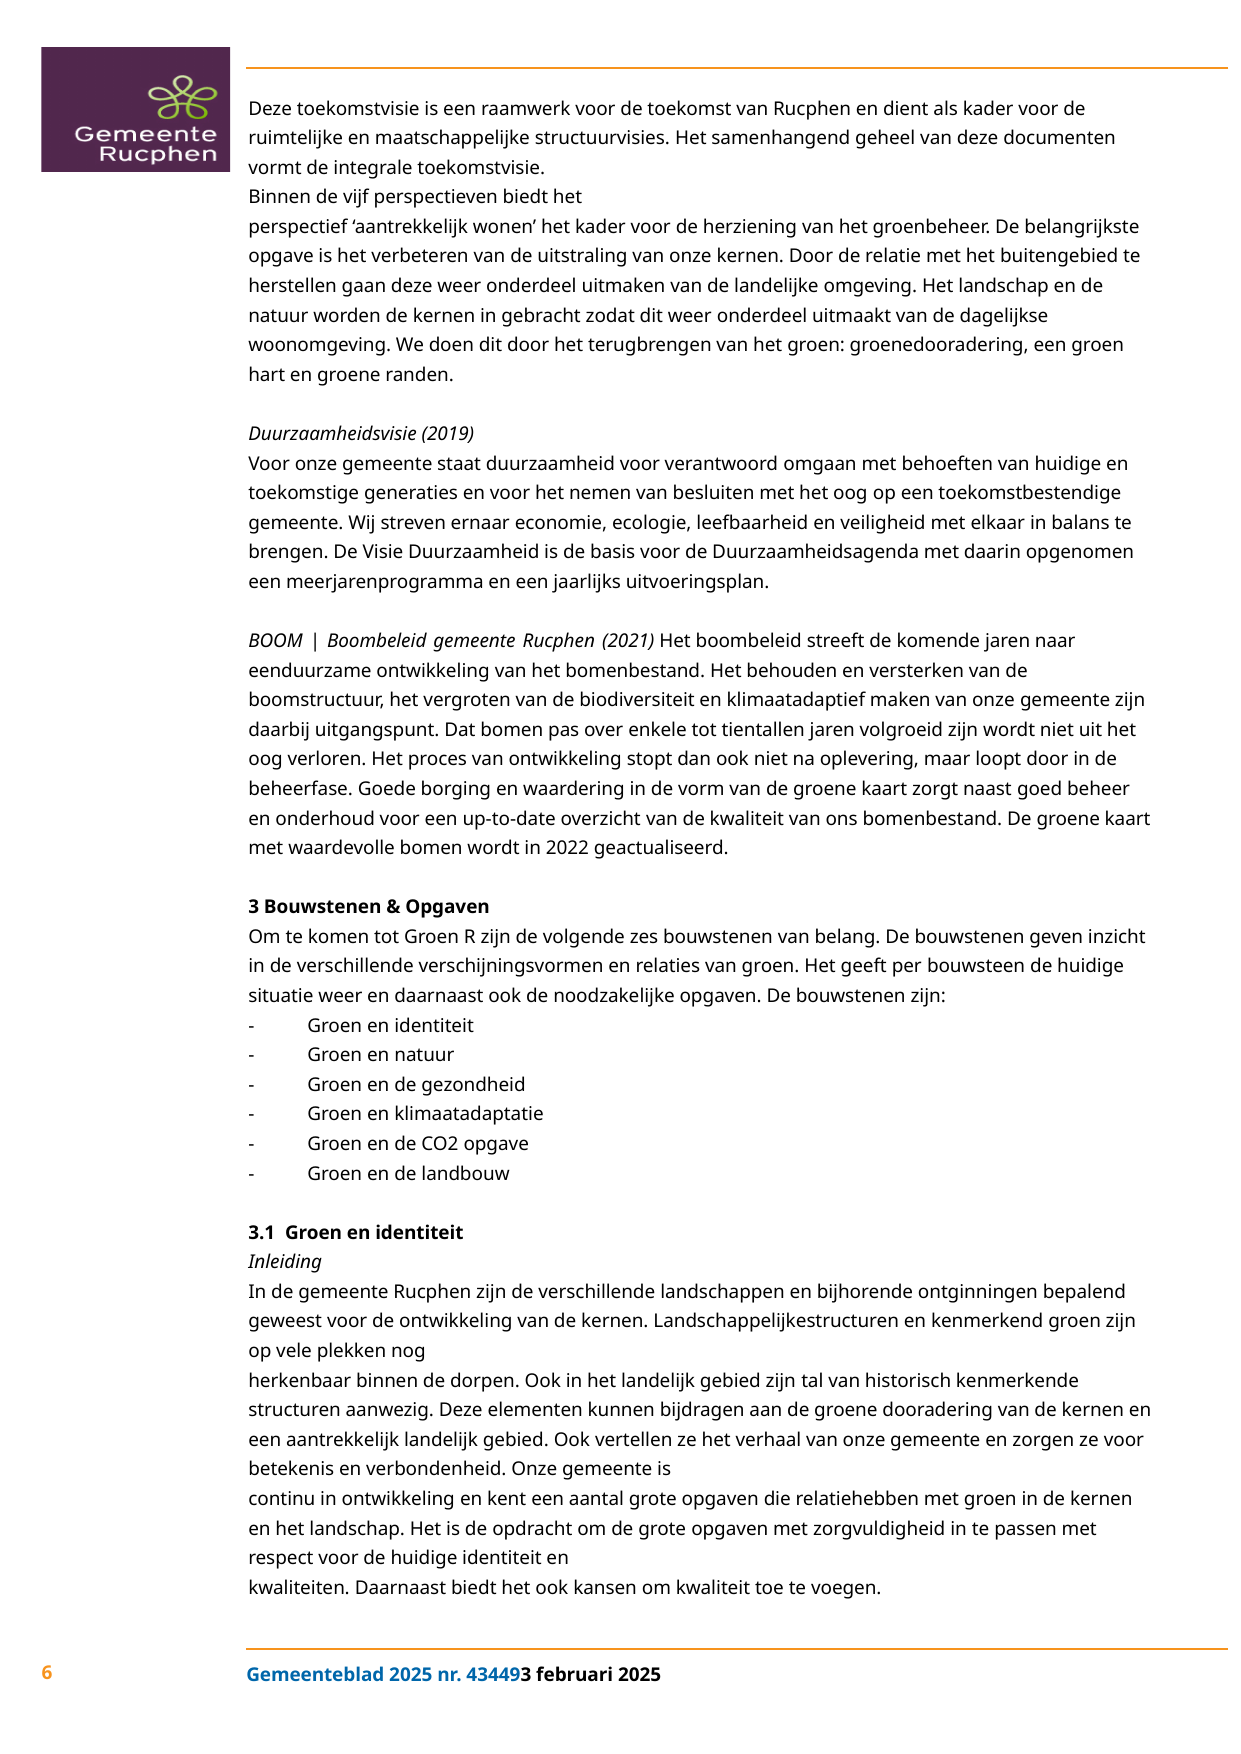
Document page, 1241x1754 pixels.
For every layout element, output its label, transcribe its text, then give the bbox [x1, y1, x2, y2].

text herkenbaar binnen de dorpen. Ook in het landelijk gebied zijn tal van historisch kenmerkende structuren aanwezig. Deze elementen kunnen bijdragen aan de groene dooradering van de kernen en een aantrekkelijk landelijk gebied. Ook vertellen ze het verhaal van onze gemeente en zorgen ze voor betekenis en verbondenheid. Onze gemeente is continu in ontwikkeling en kent een aantal grote opgaven die relatiehebben met groen in de kernen en het landschap. Het is de opdracht om de grote opgaven met zorgvuldigheid in te passen met respect voor de huidige identiteit en kwaliteiten. Daarnaast biedt het ook kansen om kwaliteit toe te voegen. [248, 1367, 1152, 1600]
text Voor onze gemeente staat duurzaamheid voor verantwoord omgaan met behoeften van huidige en toekomstige generaties en voor het nemen van besluiten met het oog op een toekomstbestendige gemeente. Wij streven ernaar economie, ecologie, leefbaarheid en veiligheid met elkaar in balans te brengen. De Visie Duurzaamheid is de basis voor de Duurzaamheidsagenda met daarin opgenomen een meerjarenprogramma en een jaarlijks uitvoeringsplan. [248, 450, 1152, 594]
picture [41, 47, 231, 172]
text Binnen de vijf perspectieven biedt het perspectief ‘aantrekkelijk wonen’ het kader voor de herziening van het groenbeheer. De belangrijkste opgave is het verbeteren van de uitstraling van onze kernen. Door de relatie met het buitengebied te herstellen gaan deze weer onderdeel uitmaken van de landelijke omgeving. Het landschap en de natuur worden de kernen in gebracht zodat dit weer onderdeel uitmaakt van de dagelijkse woonomgeving. We doen dit door het terugbrengen van het groen: groenedooradering, een groen hart en groene randen. [248, 183, 1152, 387]
list Groen en identiteit [248, 1012, 1152, 1038]
text 3 Bouwstenen & Opgaven [248, 893, 1152, 919]
list Groen en de gezondheid [248, 1071, 1152, 1097]
list Groen en de CO2 opgave [248, 1130, 1152, 1156]
text In de gemeente Rucphen zijn de verschillende landschappen en bijhorende ontginningen bepalend geweest voor de ontwikkeling van de kernen. Landschappelijkestructuren en kenmerkend groen zijn op vele plekken nog [248, 1278, 1152, 1363]
list Groen en klimaatadaptatie [248, 1101, 1152, 1126]
text Deze toekomstvisie is een raamwerk voor de toekomst van Rucphen en dient als kader voor de ruimtelijke en maatschappelijke structuurvisies. Het samenhangend geheel van deze documenten vormt de integrale toekomstvisie. [248, 95, 1152, 180]
text BOOM | Boombeleid gemeente Rucphen (2021) Het boombeleid streeft de komende jaren naar eenduurzame ontwikkeling van het bomenbestand. Het behouden en versterken van de boomstructuur, het vergroten van de biodiversiteit en klimaatadaptief maken van onze gemeente zijn daarbij uitgangspunt. Dat bomen pas over enkele tot tientallen jaren volgroeid zijn wordt niet uit het oog verloren. Het proces van ontwikkeling stopt dan ook niet na oplevering, maar loopt door in de beheerfase. Goede borging en waardering in de vorm van de groene kaart zorgt naast goed beheer en onderhoud voor een up-to-date overzicht van de kwaliteit van ons bomenbestand. De groene kaart met waardevolle bomen wordt in 2022 geactualiseerd. [248, 627, 1152, 860]
text Duurzaamheidsvisie (2019) [248, 420, 1152, 446]
text Om te komen tot Groen R zijn de volgende zes bouwstenen van belang. De bouwstenen geven inzicht in de verschillende verschijningsvormen en relaties van groen. Het geeft per bouwsteen de huidige situatie weer en daarnaast ook de noodzakelijke opgaven. De bouwstenen zijn: [248, 923, 1152, 1008]
list Groen en de landbouw [248, 1160, 1152, 1186]
list Groen en natuur [248, 1041, 1152, 1067]
text 3.1 Groen en identiteit [248, 1219, 1152, 1245]
text Inleiding [248, 1248, 1152, 1274]
